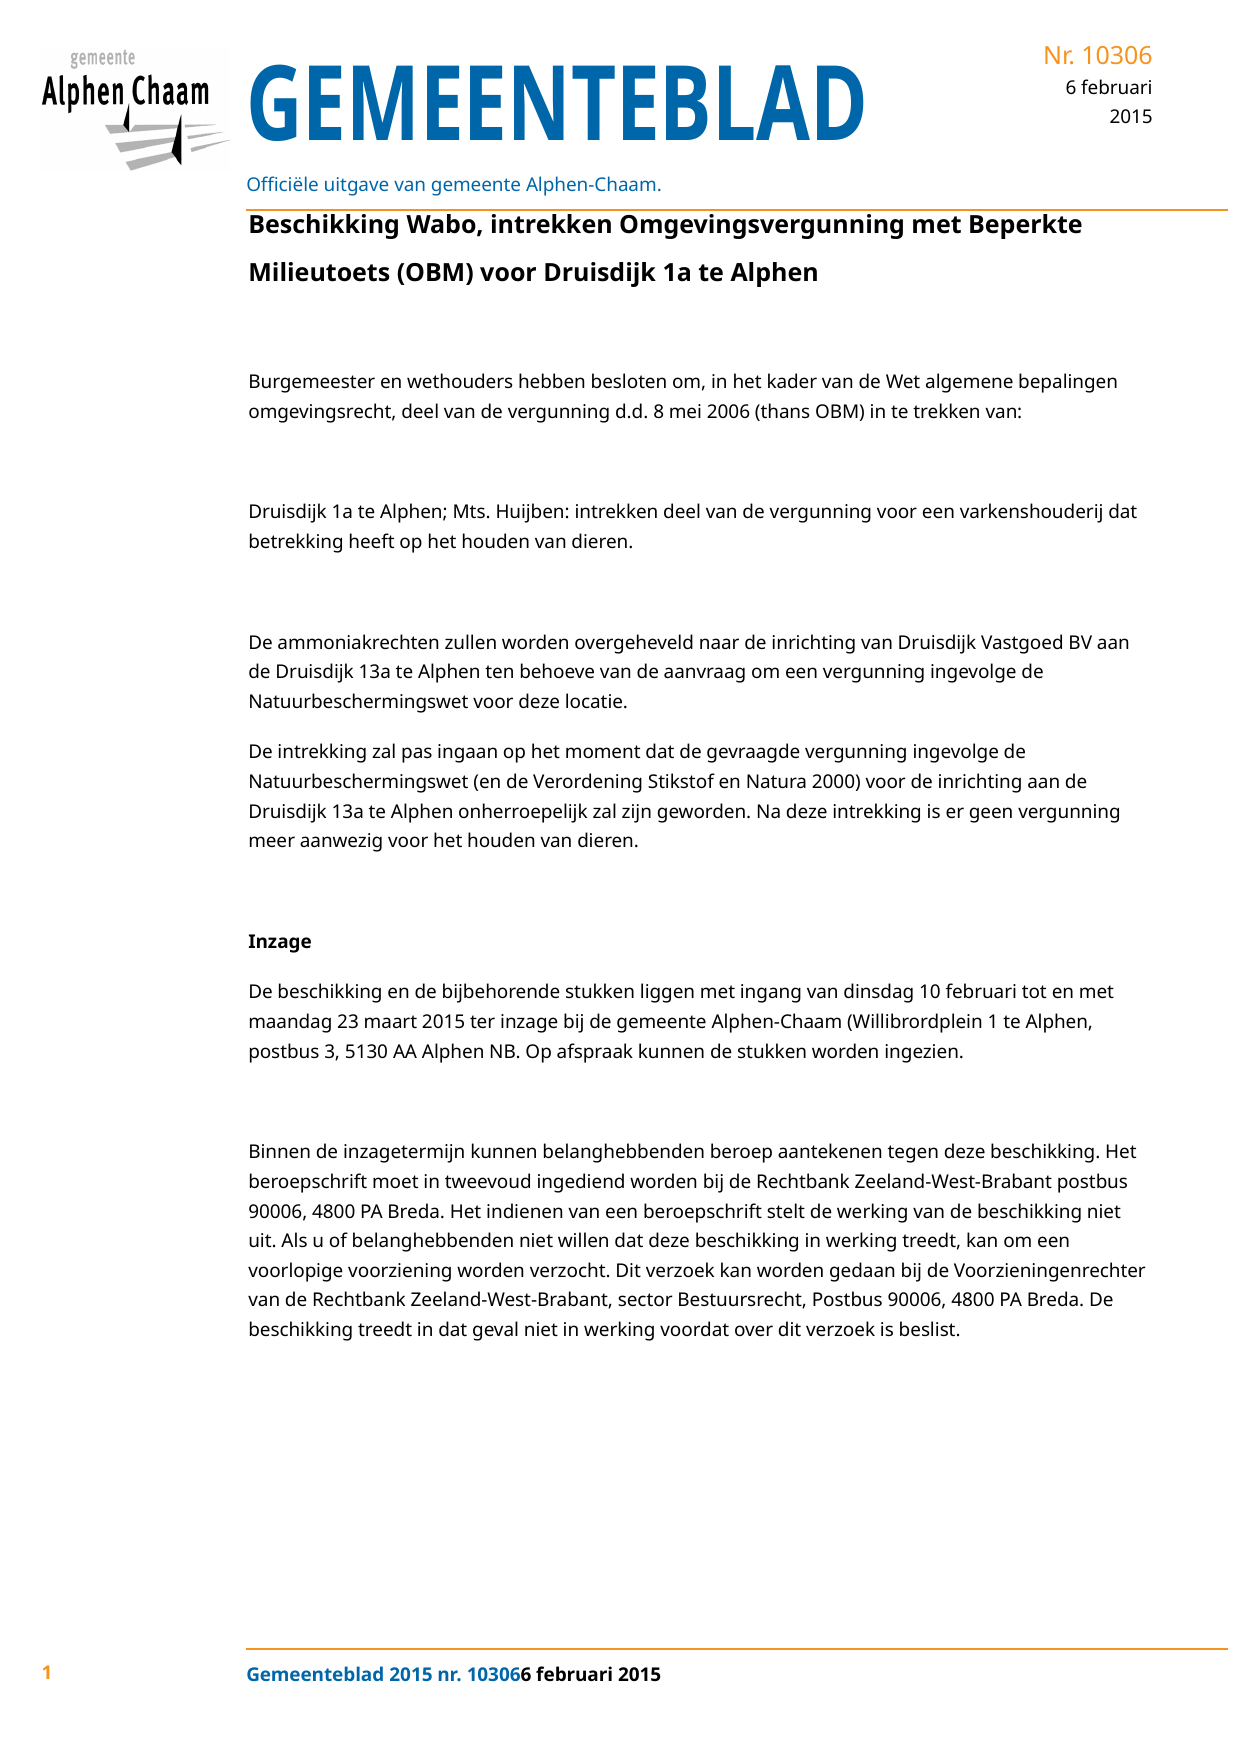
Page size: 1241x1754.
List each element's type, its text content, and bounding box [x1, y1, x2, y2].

text Burgemeester en wethouders hebben besloten om, in het kader van de Wet algemene bepalingen omgevingsrecht, deel van de vergunning d.d. 8 mei 2006 (thans OBM) in te trekken van: [248, 368, 1152, 424]
text Binnen de inzagetermijn kunnen belanghebbenden beroep aantekenen tegen deze beschikking. Het beroepschrift moet in tweevoud ingediend worden bij de Rechtbank Zeeland-West-Brabant postbus 90006, 4800 PA Breda. Het indienen van een beroepschrift stelt de werking van de beschikking niet uit. Als u of belanghebbenden niet willen dat deze beschikking in werking treedt, kan om een voorlopige voorziening worden verzocht. Dit verzoek kan worden gedaan bij de Voorzieningenrechter van de Rechtbank Zeeland-West-Brabant, sector Bestuursrecht, Postbus 90006, 4800 PA Breda. De beschikking treedt in dat geval niet in werking voordat over dit verzoek is beslist. [248, 1139, 1152, 1342]
text Inzage [248, 928, 1152, 954]
text Druisdijk 1a te Alphen; Mts. Huijben: intrekken deel van de vergunning voor een varkenshouderij dat betrekking heeft op het houden van dieren. [248, 499, 1152, 554]
text De ammoniakrechten zullen worden overgeheveld naar de inrichting van Druisdijk Vastgoed BV aan de Druisdijk 13a te Alphen ten behoeve van de aanvraag om een vergunning ingevolge de Natuurbeschermingswet voor deze locatie. [248, 629, 1152, 714]
text De intrekking zal pas ingaan op het moment dat de gevraagde vergunning ingevolge de Natuurbeschermingswet (en de Verordening Stikstof en Natura 2000) voor de inrichting aan de Druisdijk 13a te Alphen onherroepelijk zal zijn geworden. Na deze intrekking is er geen vergunning meer aanwezig voor het houden van dieren. [248, 739, 1152, 853]
text Beschikking Wabo, intrekken Omgevingsvergunning met Beperkte Milieutoets (OBM) voor Druisdijk 1a te Alphen [248, 211, 1152, 288]
text De beschikking en de bijbehorende stukken liggen met ingang van dinsdag 10 februari tot en met maandag 23 maart 2015 ter inzage bij de gemeente Alphen-Chaam (Willibrordplein 1 te Alphen, postbus 3, 5130 AA Alphen NB. Op afspraak kunnen de stukken worden ingezien. [248, 979, 1152, 1064]
picture [41, 47, 231, 172]
